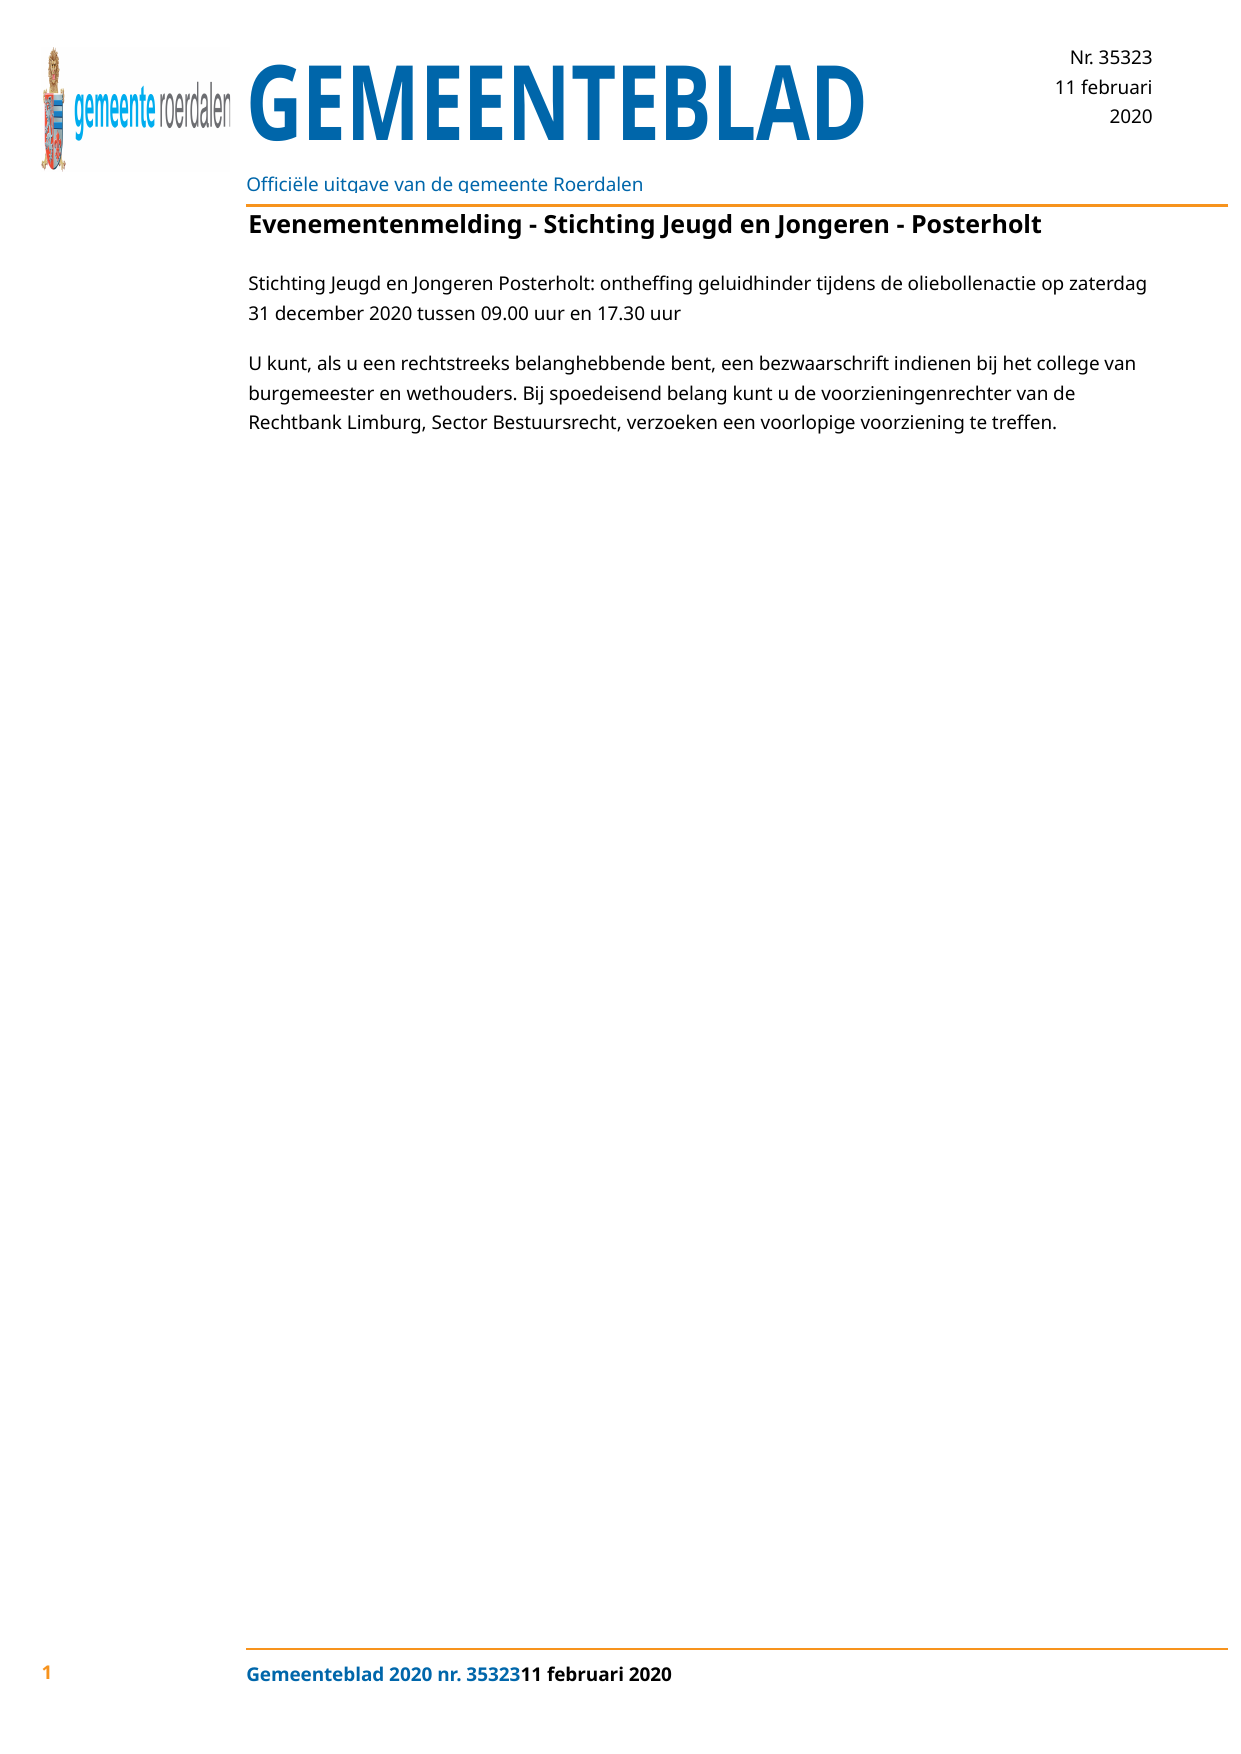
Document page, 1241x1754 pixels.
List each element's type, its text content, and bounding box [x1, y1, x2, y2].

text Evenementenmelding - Stichting Jeugd en Jongeren - Posterholt [248, 207, 1152, 241]
text U kunt, als u een rechtstreeks belanghebbende bent, een bezwaarschrift indienen bij het college van burgemeester en wethouders. Bij spoedeisend belang kunt u de voorzieningenrechter van de Rechtbank Limburg, Sector Bestuursrecht, verzoeken een voorlopige voorziening te treffen. [248, 350, 1152, 435]
text Stichting Jeugd en Jongeren Posterholt: ontheffing geluidhinder tijdens de oliebollenactie op zaterdag 31 december 2020 tussen 09.00 uur en 17.30 uur [248, 270, 1152, 326]
picture [41, 47, 231, 172]
